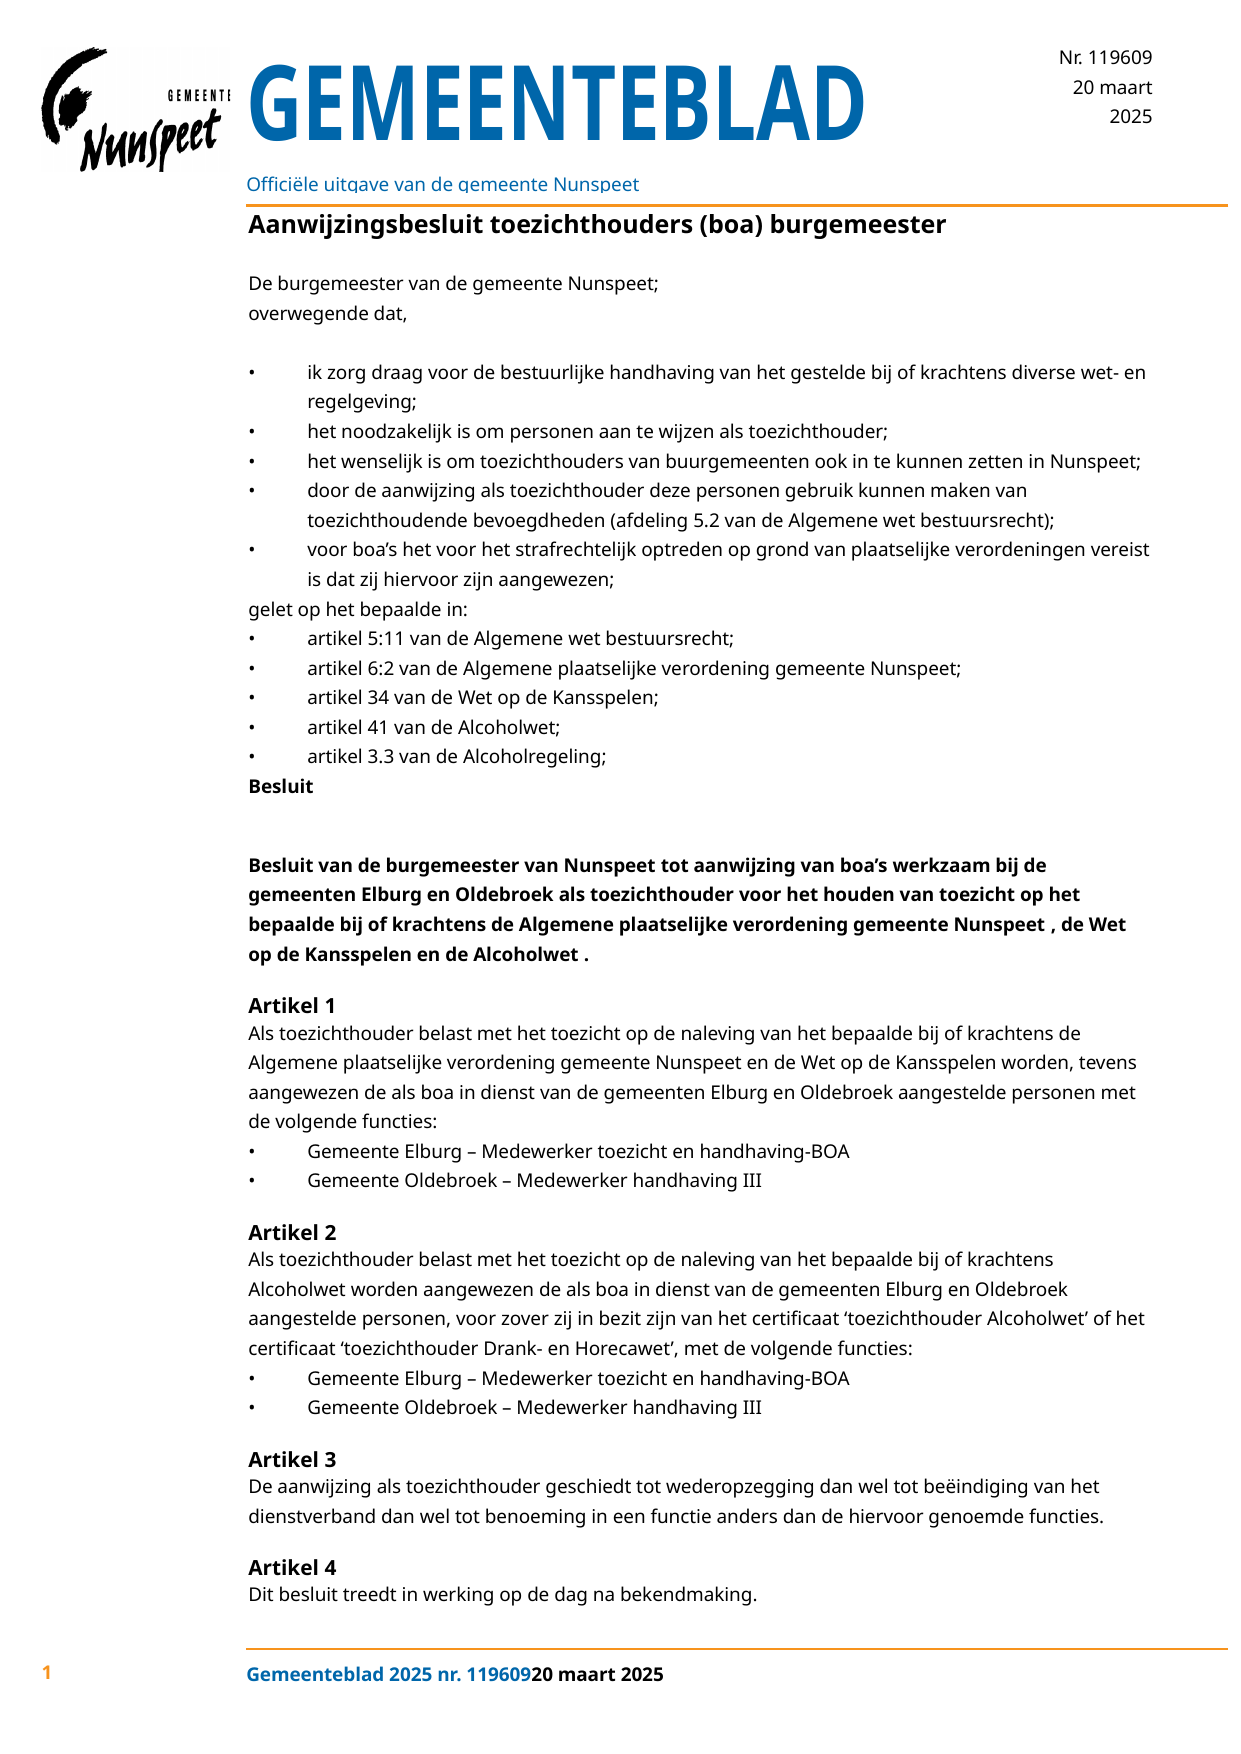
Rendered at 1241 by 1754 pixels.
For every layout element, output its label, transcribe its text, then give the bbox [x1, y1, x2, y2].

list Gemeente Oldebroek – Medewerker handhaving III [248, 1168, 1152, 1193]
text Artikel 1 [248, 991, 1152, 1020]
list Gemeente Elburg – Medewerker toezicht en handhaving-BOA [248, 1138, 1152, 1164]
list het noodzakelijk is om personen aan te wijzen als toezichthouder; [248, 418, 1152, 444]
list ik zorg draag voor de bestuurlijke handhaving van het gestelde bij of krachtens diverse wet- en regelgeving; [248, 359, 1152, 414]
list artikel 5:11 van de Algemene wet bestuursrecht; [248, 625, 1152, 651]
text Besluit van de burgemeester van Nunspeet tot aanwijzing van boa’s werkzaam bij de gemeenten Elburg en Oldebroek als toezichthouder voor het houden van toezicht op het bepaalde bij of krachtens de Algemene plaatselijke verordening gemeente Nunspeet , de Wet op de Kansspelen en de Alcoholwet . [248, 852, 1152, 967]
text Artikel 2 [248, 1218, 1152, 1246]
list Gemeente Oldebroek – Medewerker handhaving III [248, 1394, 1152, 1420]
list artikel 3.3 van de Alcoholregeling; [248, 744, 1152, 769]
text De burgemeester van de gemeente Nunspeet; [248, 270, 1152, 296]
picture [41, 47, 231, 172]
list voor boa’s het voor het strafrechtelijk optreden op grond van plaatselijke verordeningen vereist is dat zij hiervoor zijn aangewezen; [248, 537, 1152, 592]
text Als toezichthouder belast met het toezicht op de naleving van het bepaalde bij of krachtens Alcoholwet worden aangewezen de als boa in dienst van de gemeenten Elburg en Oldebroek aangestelde personen, voor zover zij in bezit zijn van het certificaat ‘toezichthouder Alcoholwet’ of het certificaat ‘toezichthouder Drank- en Horecawet’, met de volgende functies: [248, 1246, 1152, 1361]
text Artikel 4 [248, 1553, 1152, 1582]
text Besluit [248, 773, 1152, 799]
text Artikel 3 [248, 1445, 1152, 1473]
list het wenselijk is om toezichthouders van buurgemeenten ook in te kunnen zetten in Nunspeet; [248, 448, 1152, 473]
text overwegende dat, [248, 300, 1152, 326]
text Dit besluit treedt in werking op de dag na bekendmaking. [248, 1582, 1152, 1607]
text gelet op het bepaalde in: [248, 596, 1152, 621]
list door de aanwijzing als toezichthouder deze personen gebruik kunnen maken van toezichthoudende bevoegdheden (afdeling 5.2 van de Algemene wet bestuursrecht); [248, 477, 1152, 533]
list artikel 6:2 van de Algemene plaatselijke verordening gemeente Nunspeet; [248, 655, 1152, 681]
list Gemeente Elburg – Medewerker toezicht en handhaving-BOA [248, 1365, 1152, 1391]
text De aanwijzing als toezichthouder geschiedt tot wederopzegging dan wel tot beëindiging van het dienstverband dan wel tot benoeming in een functie anders dan de hiervoor genoemde functies. [248, 1473, 1152, 1528]
text Aanwijzingsbesluit toezichthouders (boa) burgemeester [248, 207, 1152, 241]
list artikel 41 van de Alcoholwet; [248, 714, 1152, 740]
text Als toezichthouder belast met het toezicht op de naleving van het bepaalde bij of krachtens de Algemene plaatselijke verordening gemeente Nunspeet en de Wet op de Kansspelen worden, tevens aangewezen de als boa in dienst van de gemeenten Elburg en Oldebroek aangestelde personen met de volgende functies: [248, 1020, 1152, 1134]
list artikel 34 van de Wet op de Kansspelen; [248, 684, 1152, 710]
